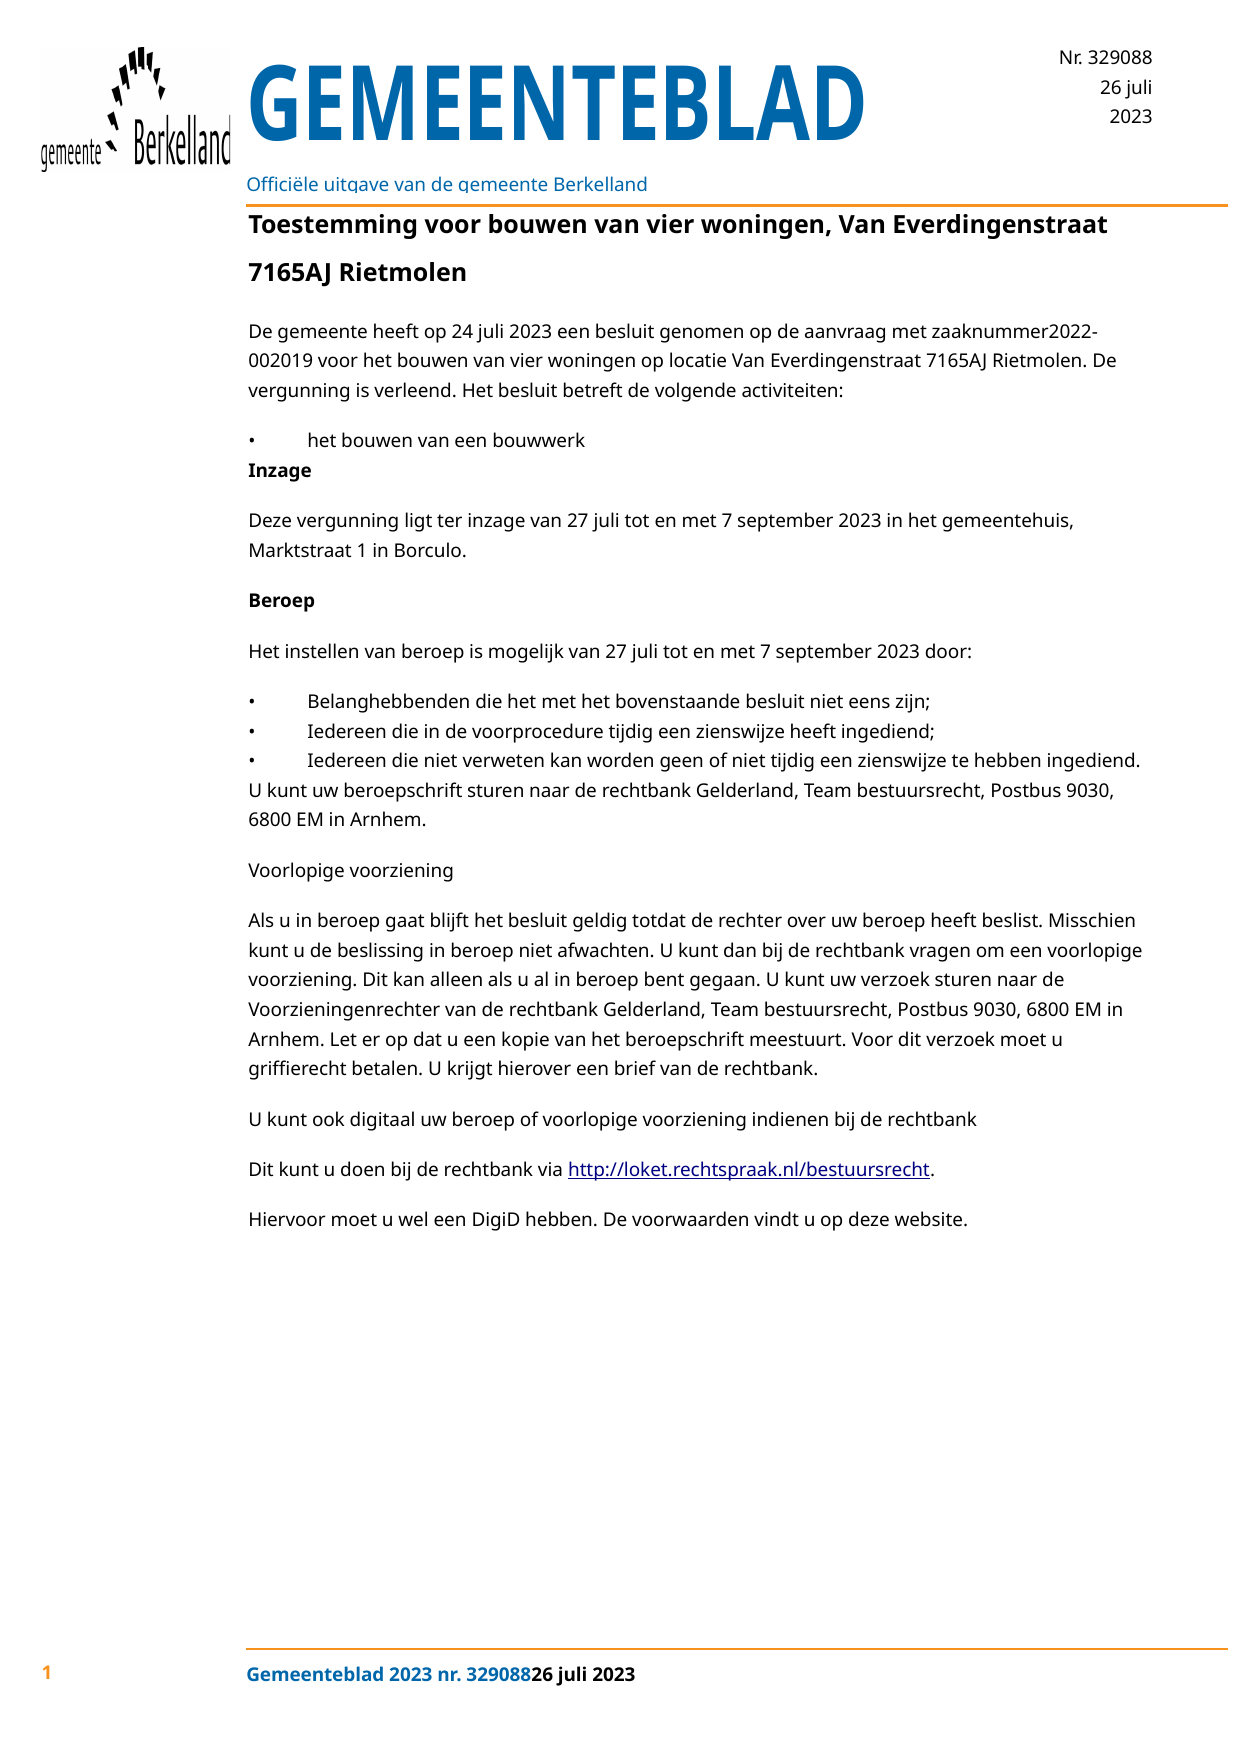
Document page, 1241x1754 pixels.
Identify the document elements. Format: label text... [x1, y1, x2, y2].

text Dit kunt u doen bij de rechtbank via http://loket.rechtspraak.nl/bestuursrecht. [248, 1156, 1152, 1182]
list Iedereen die niet verweten kan worden geen of niet tijdig een zienswijze te hebben ingediend. [248, 747, 1152, 773]
text Toestemming voor bouwen van vier woningen, Van Everdingenstraat 7165AJ Rietmolen [248, 207, 1152, 288]
text De gemeente heeft op 24 juli 2023 een besluit genomen op de aanvraag met zaaknummer2022-002019 voor het bouwen van vier woningen op locatie Van Everdingenstraat 7165AJ Rietmolen. De vergunning is verleend. Het besluit betreft de volgende activiteiten: [248, 318, 1152, 403]
text Deze vergunning ligt ter inzage van 27 juli tot en met 7 september 2023 in het gemeentehuis, Marktstraat 1 in Borculo. [248, 507, 1152, 563]
text U kunt ook digitaal uw beroep of voorlopige voorziening indienen bij de rechtbank [248, 1106, 1152, 1132]
list Iedereen die in de voorprocedure tijdig een zienswijze heeft ingediend; [248, 718, 1152, 744]
list Belanghebbenden die het met het bovenstaande besluit niet eens zijn; [248, 688, 1152, 714]
text Als u in beroep gaat blijft het besluit geldig totdat de rechter over uw beroep heeft beslist. Misschien kunt u de beslissing in beroep niet afwachten. U kunt dan bij de rechtbank vragen om een voorlopige voorziening. Dit kan alleen als u al in beroep bent gegaan. U kunt uw verzoek sturen naar de Voorzieningenrechter van de rechtbank Gelderland, Team bestuursrecht, Postbus 9030, 6800 EM in Arnhem. Let er op dat u een kopie van het beroepschrift meestuurt. Voor dit verzoek moet u griffierecht betalen. U krijgt hierover een brief van de rechtbank. [248, 907, 1152, 1081]
picture [41, 47, 231, 172]
text U kunt uw beroepschrift sturen naar de rechtbank Gelderland, Team bestuursrecht, Postbus 9030, 6800 EM in Arnhem. [248, 777, 1152, 832]
text Inzage [248, 457, 1152, 483]
text Beroep [248, 587, 1152, 613]
text Hiervoor moet u wel een DigiD hebben. De voorwaarden vindt u op deze website. [248, 1207, 1152, 1232]
list het bouwen van een bouwwerk [248, 427, 1152, 453]
text Voorlopige voorziening [248, 857, 1152, 883]
text Het instellen van beroep is mogelijk van 27 juli tot en met 7 september 2023 door: [248, 638, 1152, 664]
